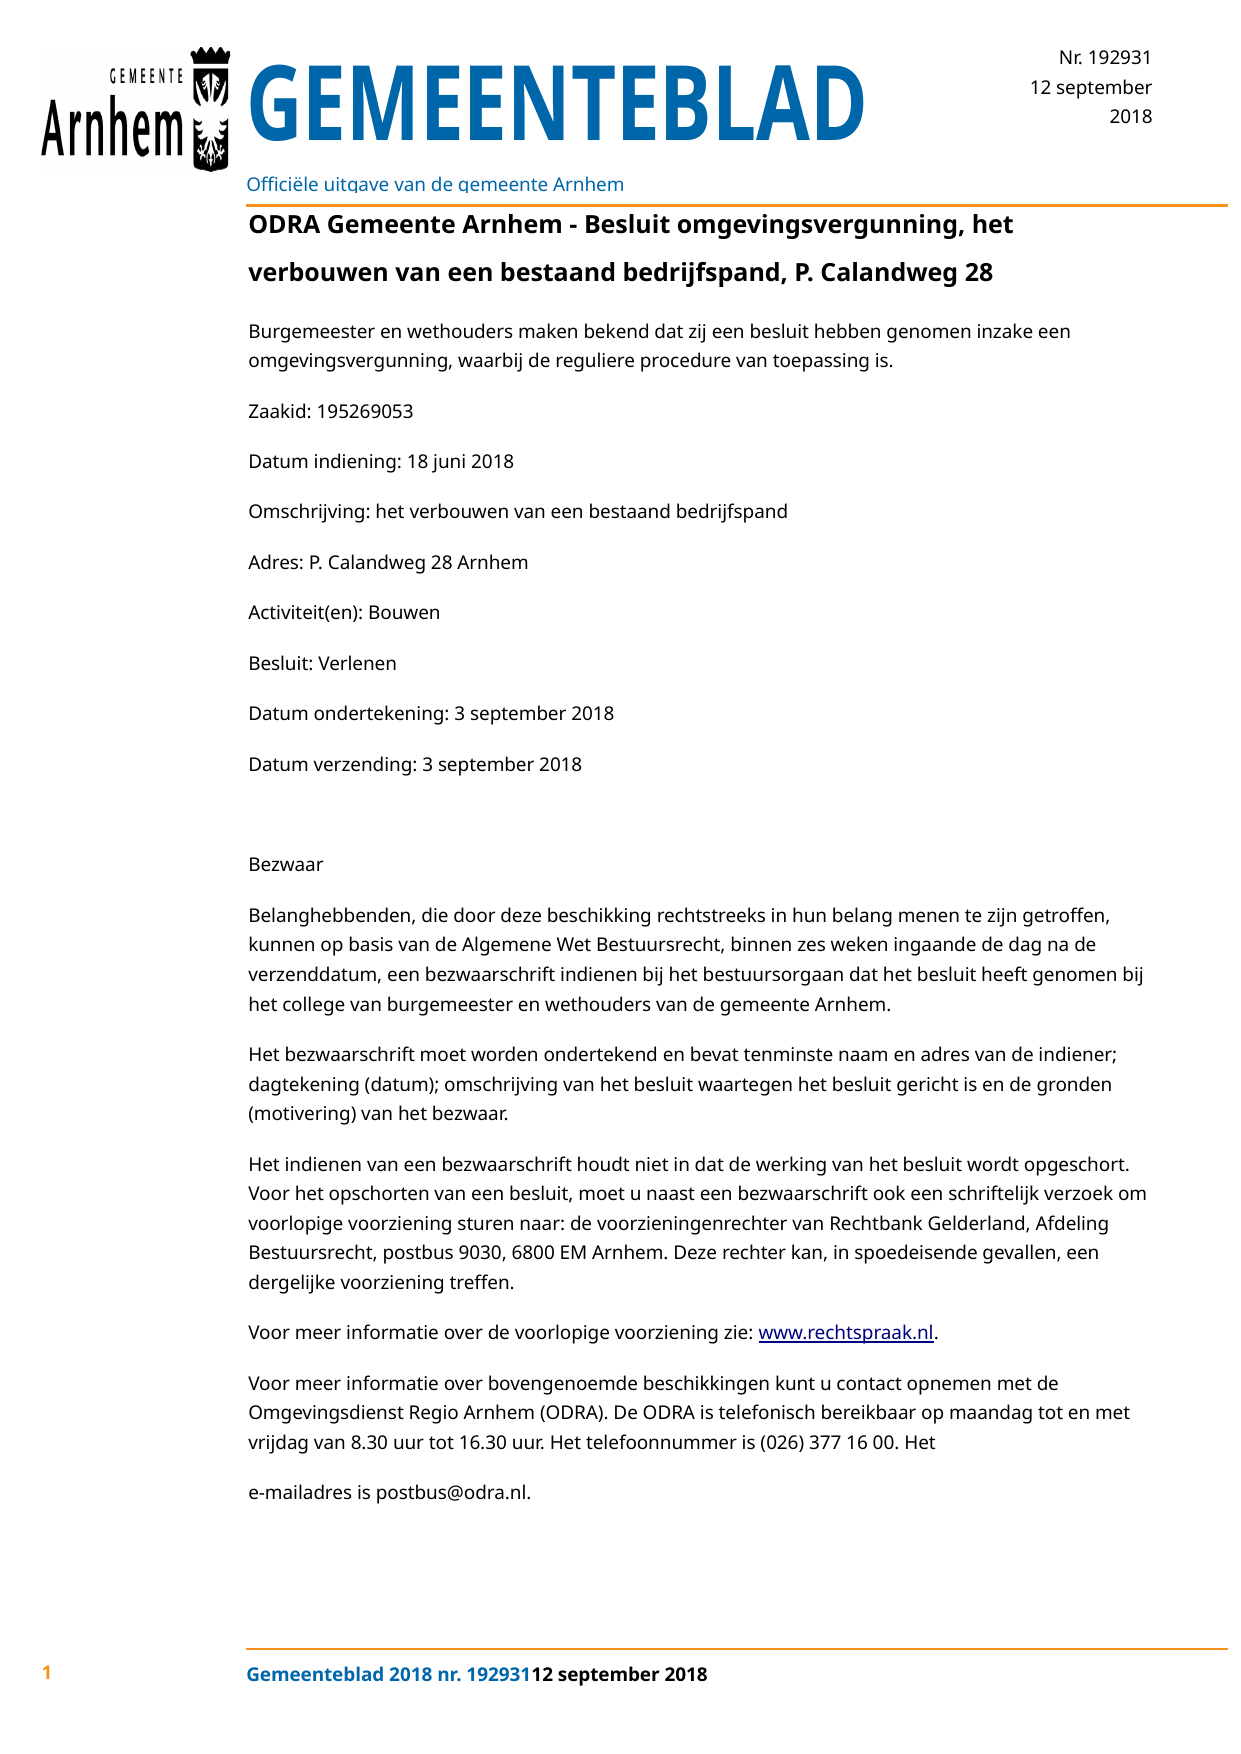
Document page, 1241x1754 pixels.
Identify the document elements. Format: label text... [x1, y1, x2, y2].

text Het bezwaarschrift moet worden ondertekend en bevat tenminste naam en adres van de indiener; dagtekening (datum); omschrijving van het besluit waartegen het besluit gericht is en de gronden (motivering) van het bezwaar. [248, 1041, 1152, 1126]
picture [41, 47, 231, 172]
text Bezwaar [248, 852, 1152, 877]
text ODRA Gemeente Arnhem - Besluit omgevingsvergunning, het verbouwen van een bestaand bedrijfspand, P. Calandweg 28 [248, 207, 1152, 288]
text Zaakid: 195269053 [248, 398, 1152, 424]
text e-mailadres is postbus@odra.nl. [248, 1479, 1152, 1505]
text Burgemeester en wethouders maken bekend dat zij een besluit hebben genomen inzake een omgevingsvergunning, waarbij de reguliere procedure van toepassing is. [248, 318, 1152, 373]
text Besluit: Verlenen [248, 650, 1152, 676]
text Het indienen van een bezwaarschrift houdt niet in dat de werking van het besluit wordt opgeschort. Voor het opschorten van een besluit, moet u naast een bezwaarschrift ook een schriftelijk verzoek om voorlopige voorziening sturen naar: de voorzieningenrechter van Rechtbank Gelderland, Afdeling Bestuursrecht, postbus 9030, 6800 EM Arnhem. Deze rechter kan, in spoedeisende gevallen, een dergelijke voorziening treffen. [248, 1151, 1152, 1295]
text Adres: P. Calandweg 28 Arnhem [248, 549, 1152, 575]
text Datum verzending: 3 september 2018 [248, 751, 1152, 777]
text Datum ondertekening: 3 september 2018 [248, 700, 1152, 726]
text Voor meer informatie over bovengenoemde beschikkingen kunt u contact opnemen met de Omgevingsdienst Regio Arnhem (ODRA). De ODRA is telefonisch bereikbaar op maandag tot en met vrijdag van 8.30 uur tot 16.30 uur. Het telefoonnummer is (026) 377 16 00. Het [248, 1370, 1152, 1455]
text Activiteit(en): Bouwen [248, 599, 1152, 625]
text Belanghebbenden, die door deze beschikking rechtstreeks in hun belang menen te zijn getroffen, kunnen op basis van de Algemene Wet Bestuursrecht, binnen zes weken ingaande de dag na de verzenddatum, een bezwaarschrift indienen bij het bestuursorgaan dat het besluit heeft genomen bij het college van burgemeester en wethouders van de gemeente Arnhem. [248, 902, 1152, 1017]
text Omschrijving: het verbouwen van een bestaand bedrijfspand [248, 499, 1152, 524]
text Voor meer informatie over de voorlopige voorziening zie: www.rechtspraak.nl. [248, 1319, 1152, 1345]
text Datum indiening: 18 juni 2018 [248, 448, 1152, 474]
